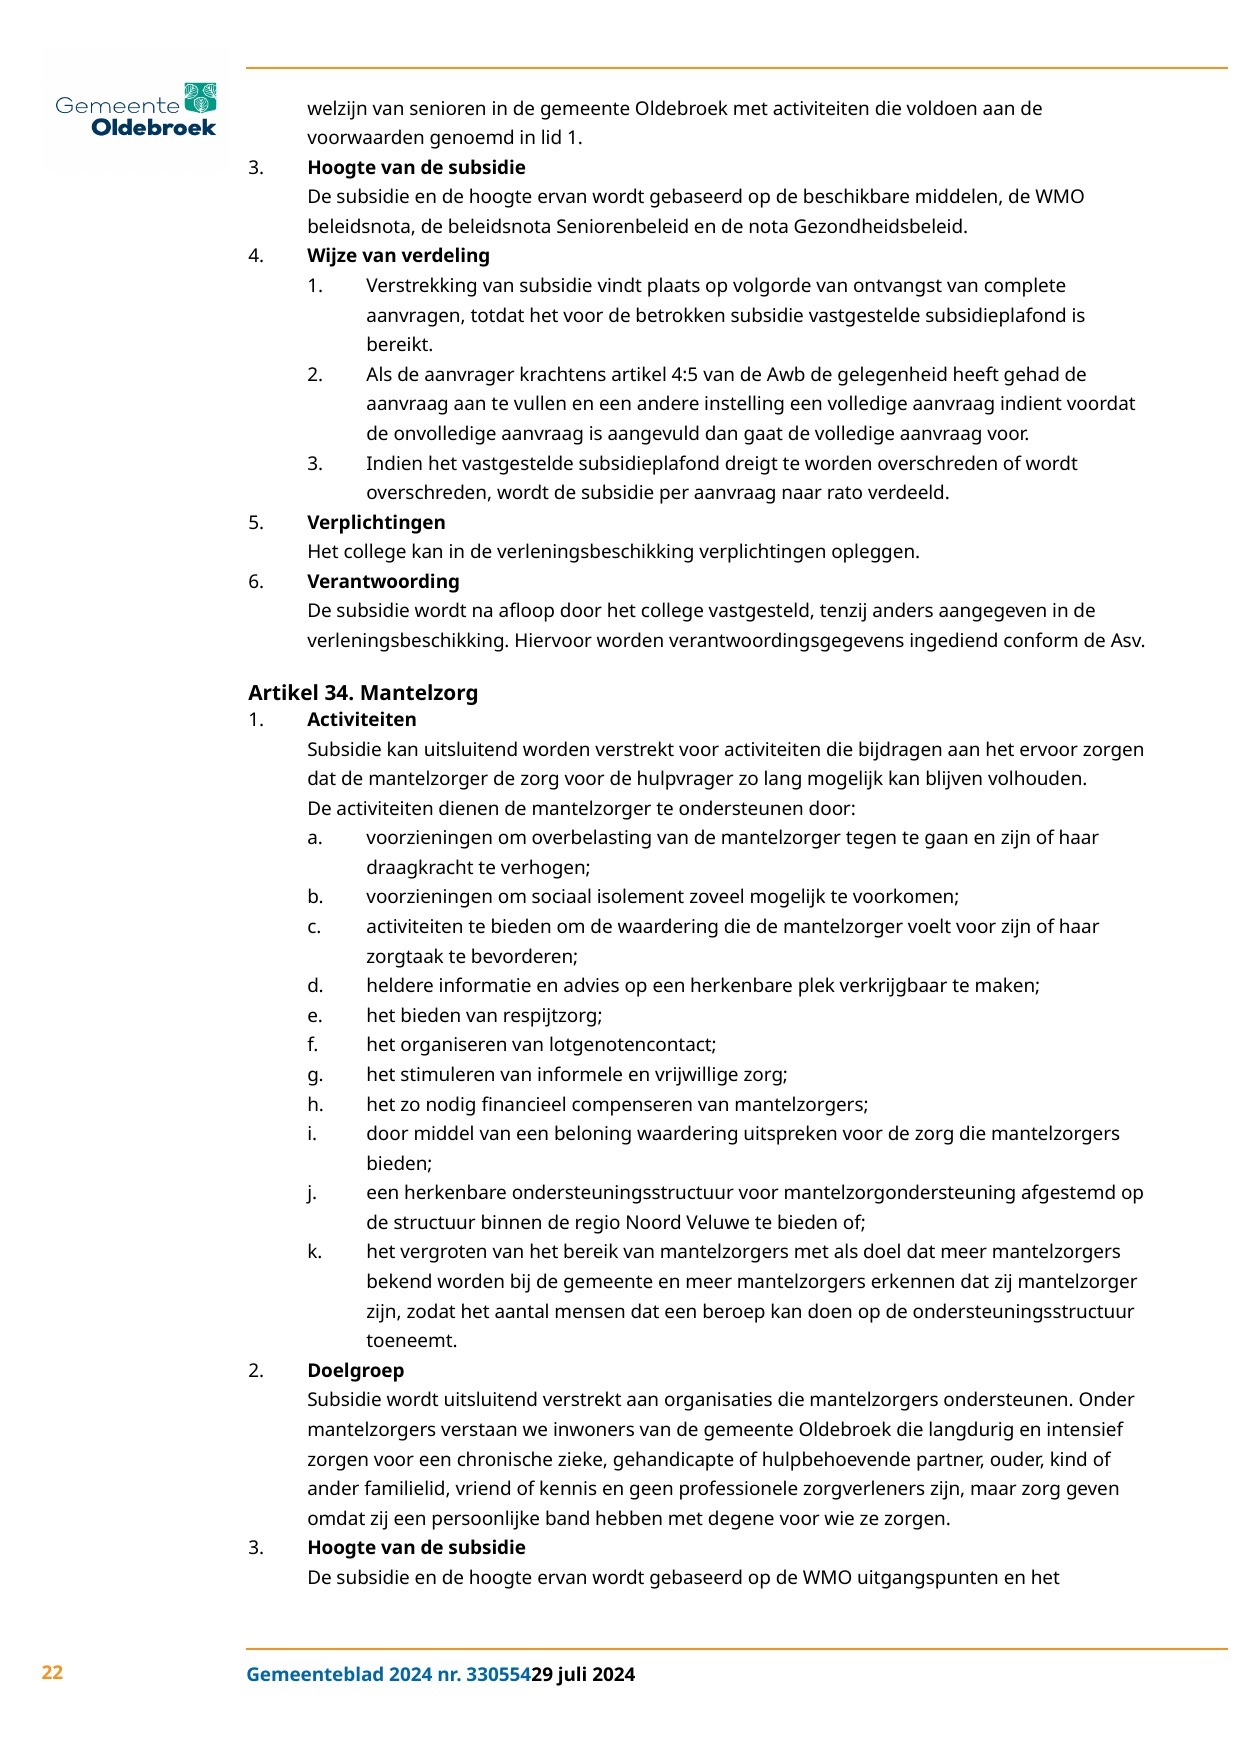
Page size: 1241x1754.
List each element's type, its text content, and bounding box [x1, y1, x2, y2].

list De activiteiten dienen de mantelzorger te ondersteunen door: [248, 795, 1152, 821]
list De subsidie en de hoogte ervan wordt gebaseerd op de WMO uitgangspunten en het [248, 1564, 1152, 1590]
list Verplichtingen [248, 509, 1152, 535]
list Hoogte van de subsidie [248, 154, 1152, 180]
list Subsidie wordt uitsluitend verstrekt aan organisaties die mantelzorgers ondersteunen. Onder mantelzorgers verstaan we inwoners van de gemeente Oldebroek die langdurig en intensief zorgen voor een chronische zieke, gehandicapte of hulpbehoevende partner, ouder, kind of ander familielid, vriend of kennis en geen professionele zorgverleners zijn, maar zorg geven omdat zij een persoonlijke band hebben met degene voor wie ze zorgen. [248, 1387, 1152, 1531]
list Subsidie kan uitsluitend worden verstrekt voor activiteiten die bijdragen aan het ervoor zorgen dat de mantelzorger de zorg voor de hulpvrager zo lang mogelijk kan blijven volhouden. [248, 736, 1152, 791]
list het zo nodig financieel compenseren van mantelzorgers; [307, 1091, 1152, 1116]
list voorzieningen om overbelasting van de mantelzorger tegen te gaan en zijn of haar draagkracht te verhogen; [307, 824, 1152, 880]
list het stimuleren van informele en vrijwillige zorg; [307, 1061, 1152, 1087]
list Verantwoording [248, 568, 1152, 594]
list een herkenbare ondersteuningsstructuur voor mantelzorgondersteuning afgestemd op de structuur binnen de regio Noord Veluwe te bieden of; [307, 1179, 1152, 1235]
list het organiseren van lotgenotencontact; [307, 1032, 1152, 1057]
list het bieden van respijtzorg; [307, 1002, 1152, 1028]
text Artikel 34. Mantelzorg [248, 678, 1152, 706]
list De subsidie en de hoogte ervan wordt gebaseerd op de beschikbare middelen, de WMO beleidsnota, de beleidsnota Seniorenbeleid en de nota Gezondheidsbeleid. [248, 183, 1152, 239]
list welzijn van senioren in de gemeente Oldebroek met activiteiten die voldoen aan de voorwaarden genoemd in lid 1. [248, 95, 1152, 150]
list Als de aanvrager krachtens artikel 4:5 van de Awb de gelegenheid heeft gehad de aanvraag aan te vullen en een andere instelling een volledige aanvraag indient voordat de onvolledige aanvraag is aangevuld dan gaat de volledige aanvraag voor. [307, 361, 1152, 446]
list voorzieningen om sociaal isolement zoveel mogelijk te voorkomen; [307, 884, 1152, 909]
list heldere informatie en advies op een herkenbare plek verkrijgbaar te maken; [307, 972, 1152, 998]
list Wijze van verdeling [248, 243, 1152, 268]
list Hoogte van de subsidie [248, 1534, 1152, 1560]
list Verstrekking van subsidie vindt plaats op volgorde van ontvangst van complete aanvragen, totdat het voor de betrokken subsidie vastgestelde subsidieplafond is bereikt. [307, 272, 1152, 357]
list Doelgroep [248, 1357, 1152, 1383]
list door middel van een beloning waardering uitspreken voor de zorg die mantelzorgers bieden; [307, 1120, 1152, 1176]
list Activiteiten [248, 706, 1152, 732]
list De subsidie wordt na afloop door het college vastgesteld, tenzij anders aangegeven in de verleningsbeschikking. Hiervoor worden verantwoordingsgegevens ingediend conform de Asv. [248, 598, 1152, 653]
list het vergroten van het bereik van mantelzorgers met als doel dat meer mantelzorgers bekend worden bij de gemeente en meer mantelzorgers erkennen dat zij mantelzorger zijn, zodat het aantal mensen dat een beroep kan doen op de ondersteuningsstructuur toeneemt. [307, 1239, 1152, 1353]
picture [41, 47, 231, 172]
list Het college kan in de verleningsbeschikking verplichtingen opleggen. [248, 538, 1152, 564]
list activiteiten te bieden om de waardering die de mantelzorger voelt voor zijn of haar zorgtaak te bevorderen; [307, 913, 1152, 968]
list Indien het vastgestelde subsidieplafond dreigt te worden overschreden of wordt overschreden, wordt de subsidie per aanvraag naar rato verdeeld. [307, 450, 1152, 505]
